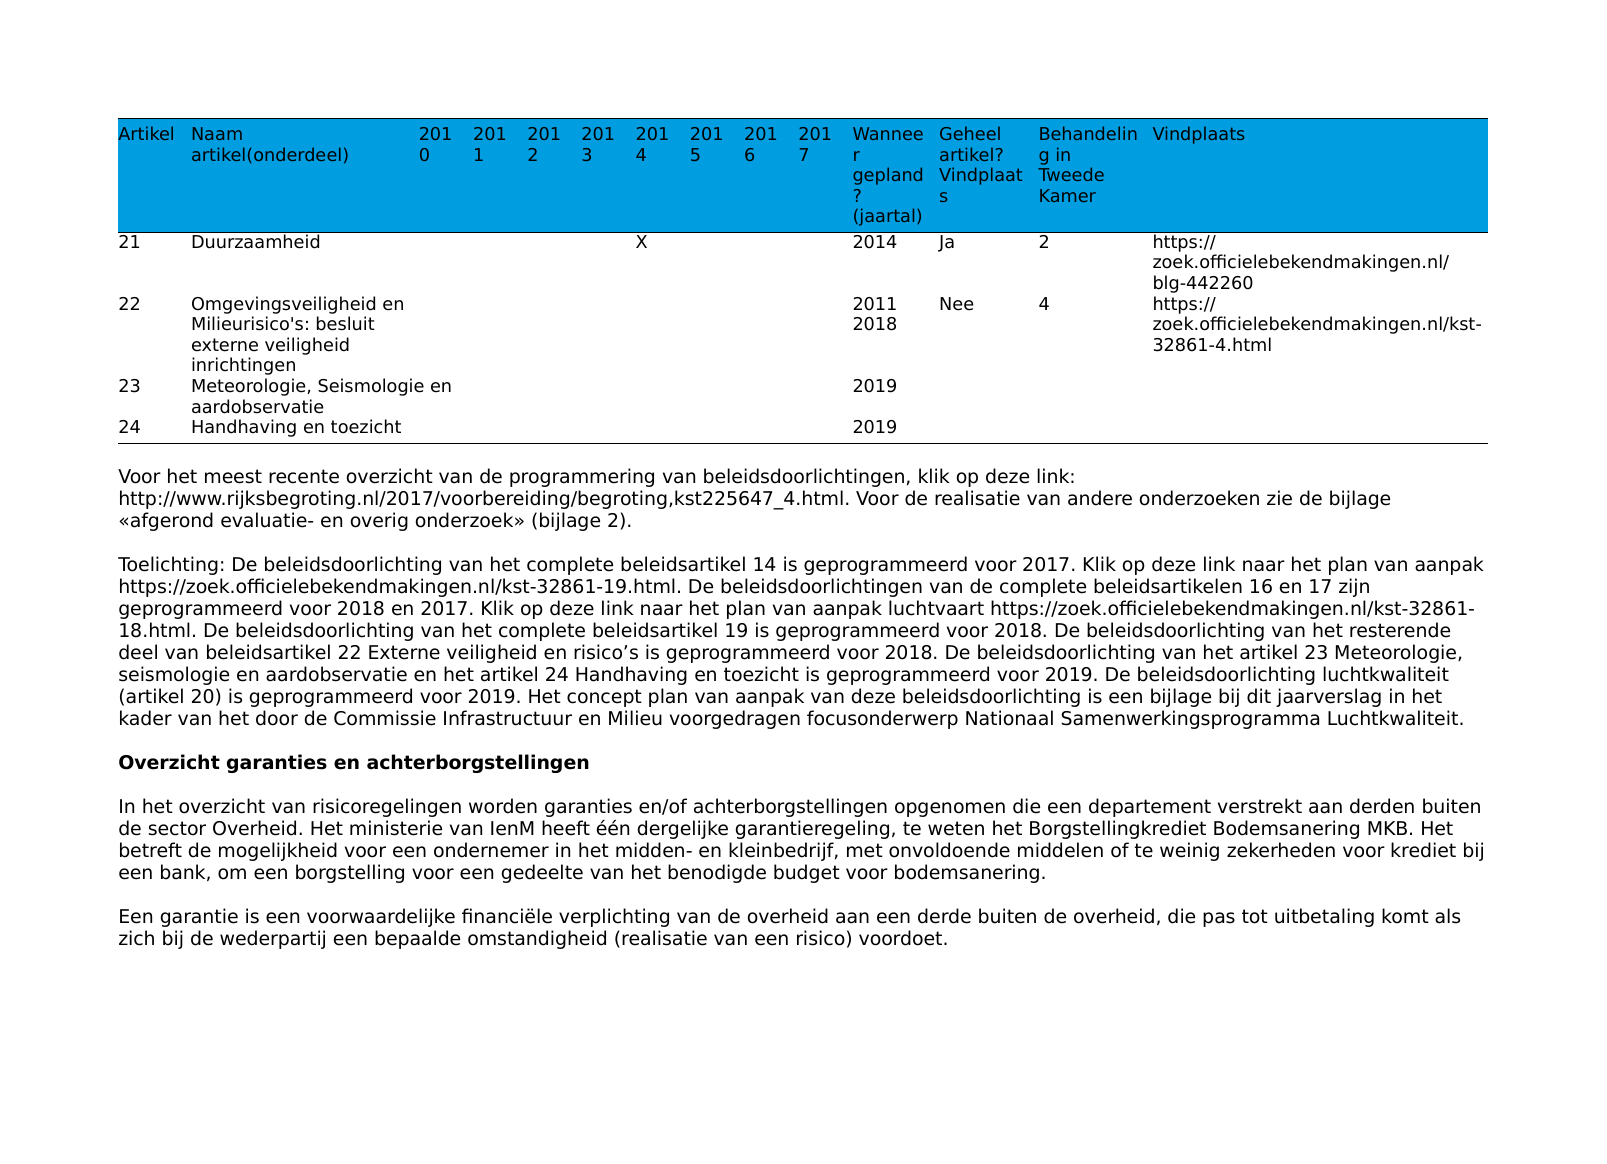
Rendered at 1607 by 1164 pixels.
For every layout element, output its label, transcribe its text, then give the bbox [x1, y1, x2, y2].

table_cell Duurzaamheid [185, 233, 413, 293]
table_cell [684, 417, 738, 443]
table_cell [792, 294, 846, 376]
table_cell [738, 233, 792, 293]
table_cell https://zoek.officielebekendmakingen.nl/kst-32861-4.html [1146, 294, 1488, 376]
table_cell [933, 376, 1032, 417]
table_cell [413, 294, 467, 376]
table_cell [630, 376, 684, 417]
table_cell [1146, 376, 1488, 417]
table_cell 23 [118, 376, 185, 417]
table_cell [413, 233, 467, 293]
table_cell [467, 376, 521, 417]
table_cell [467, 294, 521, 376]
table_header 2010 [413, 119, 467, 232]
table_cell [630, 294, 684, 376]
table_cell [521, 376, 575, 417]
table_header Artikel [118, 119, 185, 232]
table_header Behandeling in Tweede Kamer [1033, 119, 1146, 232]
text Toelichting: De beleidsdoorlichting van het complete beleidsartikel 14 is geprogrammeerd voor 2017. Klik op deze link naar het plan van aanpak https://zoek.officielebekendmakingen.nl/kst-32861-19.html. De beleidsdoorlichtingen van de complete beleidsartikelen 16 en 17 zijn geprogrammeerd voor 2018 en 2017. Klik op deze link naar het plan van aanpak luchtvaart https://zoek.officielebekendmakingen.nl/kst-32861-18.html. De beleidsdoorlichting van het complete beleidsartikel 19 is geprogrammeerd voor 2018. De beleidsdoorlichting van het resterende deel van beleidsartikel 22 Externe veiligheid en risico’s is geprogrammeerd voor 2018. De beleidsdoorlichting van het artikel 23 Meteorologie, seismologie en aardobservatie en het artikel 24 Handhaving en toezicht is geprogrammeerd voor 2019. De beleidsdoorlichting luchtkwaliteit (artikel 20) is geprogrammeerd voor 2019. Het concept plan van aanpak van deze beleidsdoorlichting is een bijlage bij dit jaarverslag in het kader van het door de Commissie Infrastructuur en Milieu voorgedragen focusonderwerp Nationaal Samenwerkingsprogramma Luchtkwaliteit. [118, 554, 1488, 730]
table_cell [738, 417, 792, 443]
table_header 2011 [467, 119, 521, 232]
table_cell 21 [118, 233, 185, 293]
table_cell [1146, 417, 1488, 443]
table_cell 2011 2018 [846, 294, 933, 376]
text In het overzicht van risicoregelingen worden garanties en/of achterborgstellingen opgenomen die een departement verstrekt aan derden buiten de sector Overheid. Het ministerie van IenM heeft één dergelijke garantieregeling, te weten het Borgstellingkrediet Bodemsanering MKB. Het betreft de mogelijkheid voor een ondernemer in het midden- en kleinbedrijf, met onvoldoende middelen of te weinig zekerheden voor krediet bij een bank, om een borgstelling voor een gedeelte van het benodigde budget voor bodemsanering. [118, 796, 1488, 884]
table_cell [467, 417, 521, 443]
table_cell [738, 294, 792, 376]
table_header Geheel artikel? Vindplaats [933, 119, 1032, 232]
table_cell [575, 376, 629, 417]
table_cell 2019 [846, 376, 933, 417]
table_cell 22 [118, 294, 185, 376]
table_cell [933, 417, 1032, 443]
table_cell X [630, 233, 684, 293]
table_cell [792, 417, 846, 443]
table_cell 2 [1033, 233, 1146, 293]
table_cell [521, 417, 575, 443]
table_cell [1033, 417, 1146, 443]
table_cell [630, 417, 684, 443]
table_cell [575, 294, 629, 376]
table_cell https://zoek.officielebekendmakingen.nl/blg-442260 [1146, 233, 1488, 293]
table_header Wanneer gepland? (jaartal) [846, 119, 933, 232]
table_header 2014 [630, 119, 684, 232]
table_cell [521, 294, 575, 376]
table_header 2012 [521, 119, 575, 232]
table_cell [575, 233, 629, 293]
table_header 2017 [792, 119, 846, 232]
subtitle Overzicht garanties en achterborgstellingen [118, 752, 1488, 774]
table_header 2015 [684, 119, 738, 232]
table_cell Meteorologie, Seismologie en aardobservatie [185, 376, 467, 417]
table_header 2013 [575, 119, 629, 232]
table_cell 2019 [846, 417, 933, 443]
table_cell [1033, 376, 1146, 417]
table_cell [575, 417, 629, 443]
table_cell 2014 [846, 233, 933, 293]
table_cell 24 [118, 417, 185, 443]
table_cell [684, 294, 738, 376]
table_header 2016 [738, 119, 792, 232]
table_header Naam artikel(onderdeel) [185, 119, 413, 232]
table_cell Handhaving en toezicht [185, 417, 413, 443]
table_cell [684, 376, 738, 417]
table_cell [521, 233, 575, 293]
table_cell [792, 376, 846, 417]
table_header Vindplaats [1146, 119, 1488, 232]
table_cell Ja [933, 233, 1032, 293]
table_cell 4 [1033, 294, 1146, 376]
table_cell [467, 233, 521, 293]
text Een garantie is een voorwaardelijke financiële verplichting van de overheid aan een derde buiten de overheid, die pas tot uitbetaling komt als zich bij de wederpartij een bepaalde omstandigheid (realisatie van een risico) voordoet. [118, 906, 1488, 950]
table_cell [792, 233, 846, 293]
table_cell [684, 233, 738, 293]
table_cell Omgevingsveiligheid en Milieurisico's: besluit externe veiligheid inrichtingen [185, 294, 413, 376]
table_cell Nee [933, 294, 1032, 376]
text Voor het meest recente overzicht van de programmering van beleidsdoorlichtingen, klik op deze link: http://www.rijksbegroting.nl/2017/voorbereiding/begroting,kst225647_4.html. Voor de realisatie van andere onderzoeken zie de bijlage «afgerond evaluatie- en overig onderzoek» (bijlage 2). [118, 466, 1488, 532]
table_cell [413, 417, 467, 443]
table_cell [738, 376, 792, 417]
